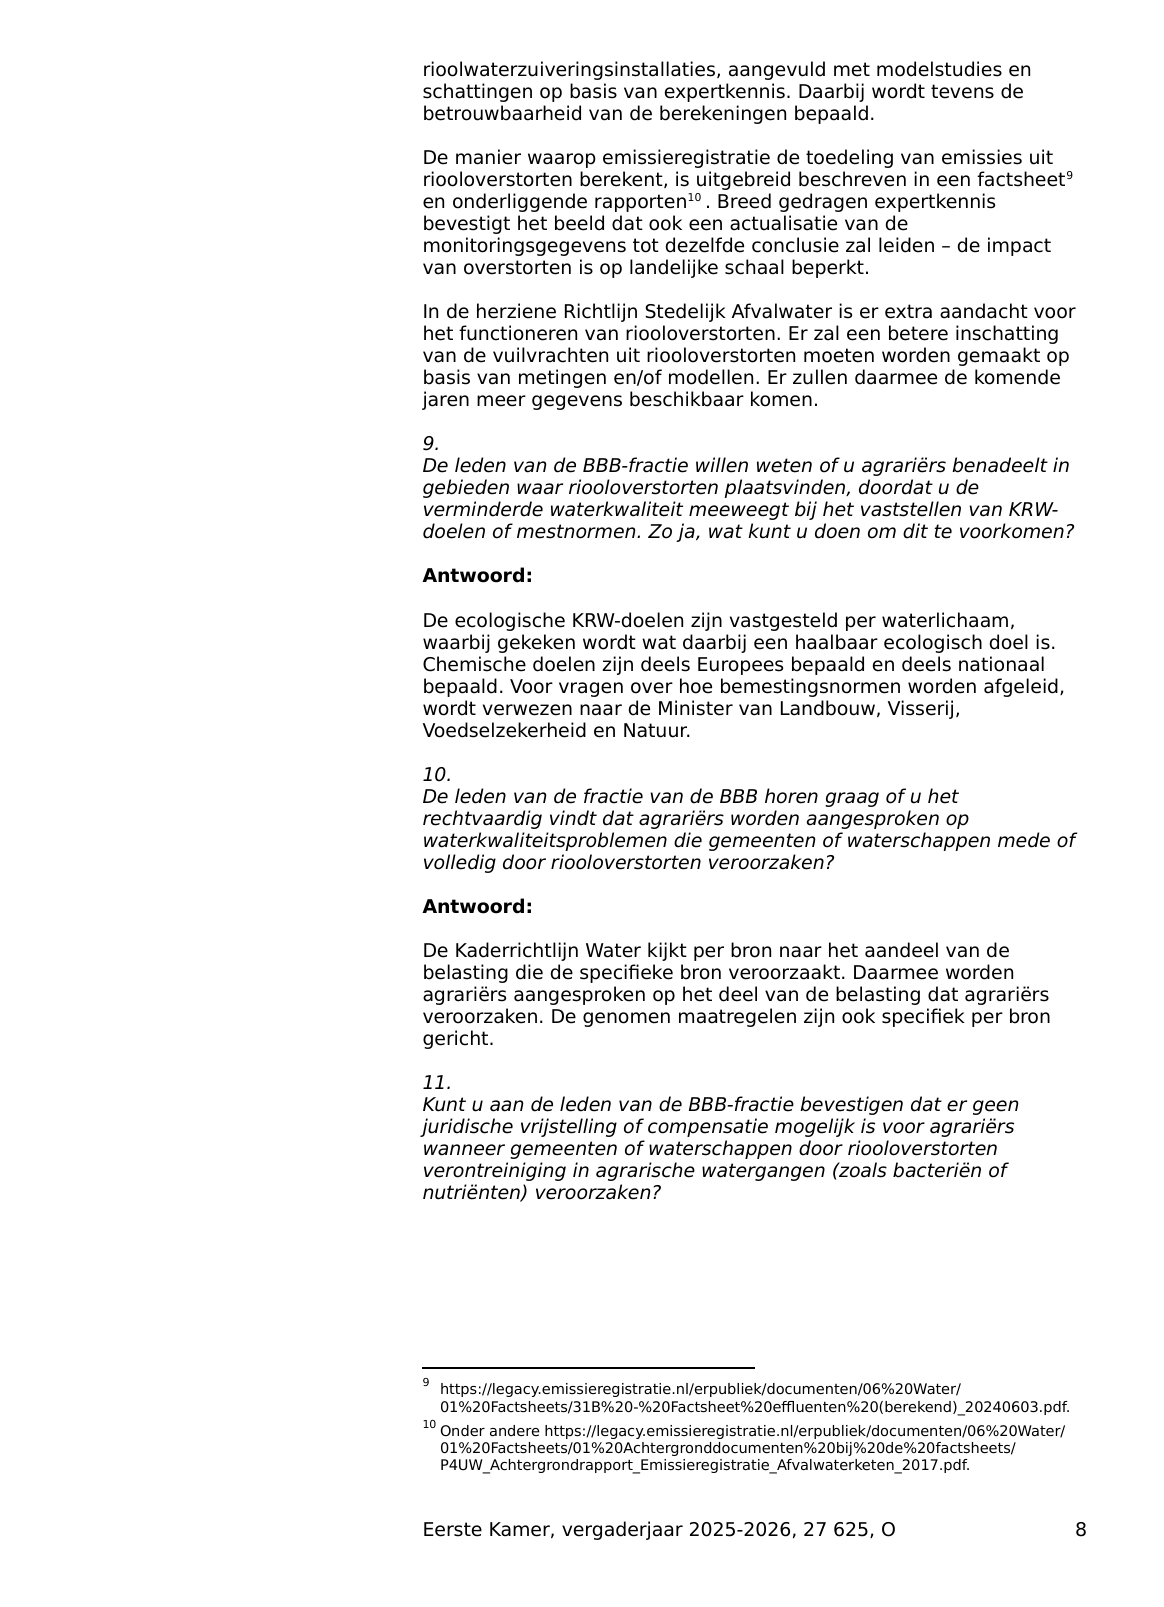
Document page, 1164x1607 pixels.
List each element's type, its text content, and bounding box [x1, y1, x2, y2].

text rioolwaterzuiveringsinstallaties, aangevuld met modelstudies en schattingen op basis van expertkennis. Daarbij wordt tevens de betrouwbaarheid van de berekeningen bepaald. [422, 59, 1087, 125]
text 9. [422, 433, 1087, 455]
text In de herziene Richtlijn Stedelijk Afvalwater is er extra aandacht voor het functioneren van riooloverstorten. Er zal een betere inschatting van de vuilvrachten uit riooloverstorten moeten worden gemaakt op basis van metingen en/of modellen. Er zullen daarmee de komende jaren meer gegevens beschikbaar komen. [422, 301, 1087, 411]
text De leden van de BBB-fractie willen weten of u agrariërs benadeelt in gebieden waar riooloverstorten plaatsvinden, doordat u de verminderde waterkwaliteit meeweegt bij het vaststellen van KRW-doelen of mestnormen. Zo ja, wat kunt u doen om dit te voorkomen? [422, 455, 1087, 543]
text De Kaderrichtlijn Water kijkt per bron naar het aandeel van de belasting die de specifieke bron veroorzaakt. Daarmee worden agrariërs aangesproken op het deel van de belasting dat agrariërs veroorzaken. De genomen maatregelen zijn ook specifiek per bron gericht. [422, 940, 1087, 1050]
text https://legacy.emissieregistratie.nl/erpubliek/documenten/06%20Water/01%20Factsheets/31B%20-%20Factsheet%20effluenten%20(berekend)_20240603.pdf. [422, 1377, 1087, 1416]
text 11. [422, 1072, 1087, 1094]
subtitle Antwoord: [422, 896, 1087, 918]
text Kunt u aan de leden van de BBB-fractie bevestigen dat er geen juridische vrijstelling of compensatie mogelijk is voor agrariërs wanneer gemeenten of waterschappen door riooloverstorten verontreiniging in agrarische watergangen (zoals bacteriën of nutriënten) veroorzaken? [422, 1094, 1087, 1204]
text Onder andere https://legacy.emissieregistratie.nl/erpubliek/documenten/06%20Water/01%20Factsheets/01%20Achtergronddocumenten%20bij%20de%20factsheets/P4UW_Achtergrondrapport_Emissieregistratie_Afvalwaterketen_2017.pdf. [422, 1418, 1087, 1474]
text 10. [422, 764, 1087, 786]
text De leden van de fractie van de BBB horen graag of u het rechtvaardig vindt dat agrariërs worden aangesproken op waterkwaliteitsproblemen die gemeenten of waterschappen mede of volledig door riooloverstorten veroorzaken? [422, 786, 1087, 873]
text De manier waarop emissieregistratie de toedeling van emissies uit riooloverstorten berekent, is uitgebreid beschreven in een factsheet en onderliggende rapporten. Breed gedragen expertkennis bevestigt het beeld dat ook een actualisatie van de monitoringsgegevens tot dezelfde conclusie zal leiden – de impact van overstorten is op landelijke schaal beperkt. [422, 147, 1087, 279]
text De ecologische KRW-doelen zijn vastgesteld per waterlichaam, waarbij gekeken wordt wat daarbij een haalbaar ecologisch doel is. Chemische doelen zijn deels Europees bepaald en deels nationaal bepaald. Voor vragen over hoe bemestingsnormen worden afgeleid, wordt verwezen naar de Minister van Landbouw, Visserij, Voedselzekerheid en Natuur. [422, 609, 1087, 741]
subtitle Antwoord: [422, 565, 1087, 587]
